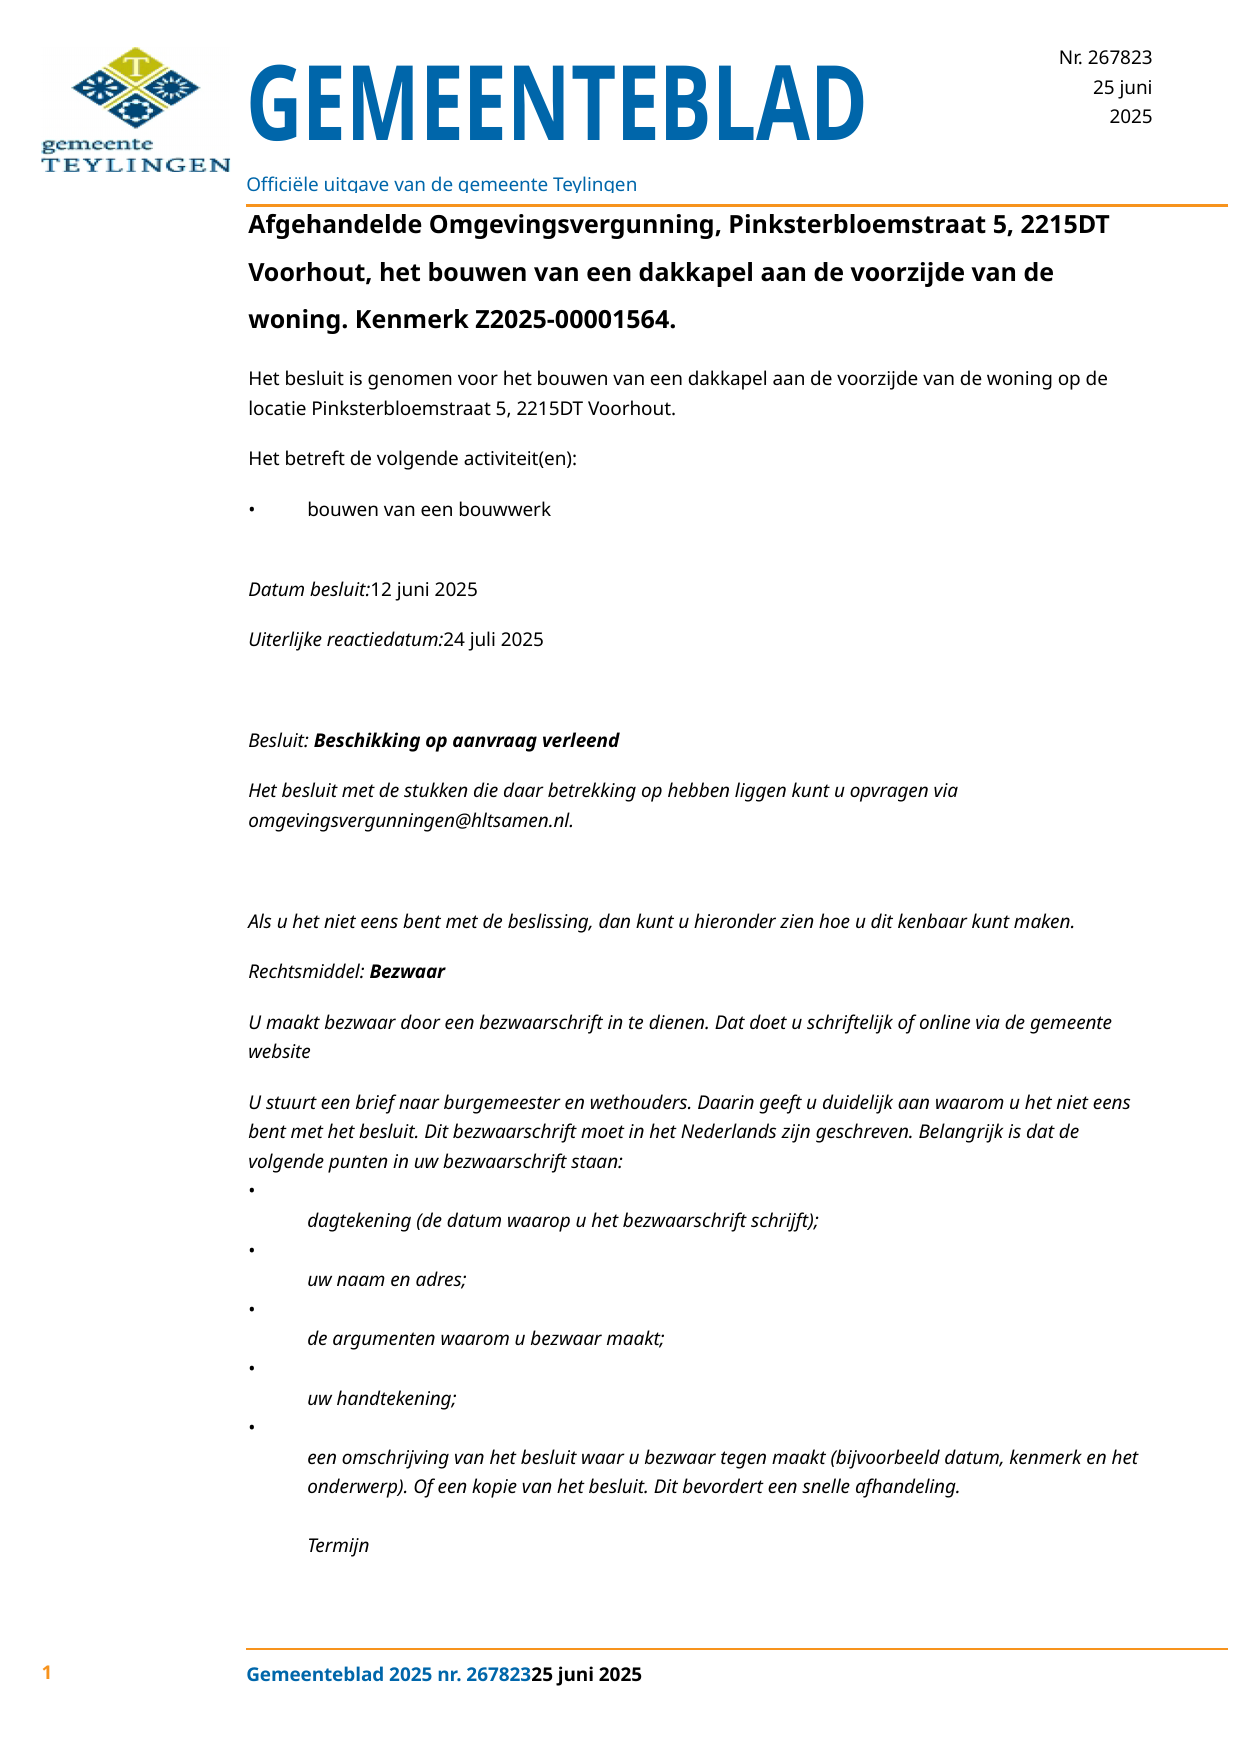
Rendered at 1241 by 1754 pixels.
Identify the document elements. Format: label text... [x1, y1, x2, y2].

text Het besluit met de stukken die daar betrekking op hebben liggen kunt u opvragen via omgevingsvergunningen@hltsamen.nl. [248, 778, 1152, 833]
text Het besluit is genomen voor het bouwen van een dakkapel aan de voorzijde van de woning op de locatie Pinksterbloemstraat 5, 2215DT Voorhout. [248, 366, 1152, 421]
picture [41, 47, 231, 172]
list een omschrijving van het besluit waar u bezwaar tegen maakt (bijvoorbeeld datum, kenmerk en het onderwerp). Of een kopie van het besluit. Dit bevordert een snelle afhandeling. [248, 1444, 1152, 1499]
text U stuurt een brief naar burgemeester en wethouders. Daarin geeft u duidelijk aan waarom u het niet eens bent met het besluit. Dit bezwaarschrift moet in het Nederlands zijn geschreven. Belangrijk is dat de volgende punten in uw bezwaarschrift staan: [248, 1089, 1152, 1174]
text Het betreft de volgende activiteit(en): [248, 446, 1152, 471]
text Uiterlijke reactiedatum:24 juli 2025 [248, 626, 1152, 652]
text Datum besluit:12 juni 2025 [248, 576, 1152, 602]
text U maakt bezwaar door een bezwaarschrift in te dienen. Dat doet u schriftelijk of online via de gemeente website [248, 1009, 1152, 1064]
text Rechtsmiddel: Bezwaar [248, 958, 1152, 984]
list bouwen van een bouwwerk [248, 496, 1152, 522]
list de argumenten waarom u bezwaar maakt; [248, 1326, 1152, 1351]
list uw handtekening; [248, 1385, 1152, 1410]
text Besluit: Beschikking op aanvraag verleend [248, 727, 1152, 753]
list dagtekening (de datum waarop u het bezwaarschrift schrijft); [248, 1207, 1152, 1233]
text Afgehandelde Omgevingsvergunning, Pinksterbloemstraat 5, 2215DT Voorhout, het bouwen van een dakkapel aan de voorzijde van de woning. Kenmerk Z2025-00001564. [248, 207, 1152, 336]
list uw naam en adres; [248, 1266, 1152, 1292]
text Als u het niet eens bent met de beslissing, dan kunt u hieronder zien hoe u dit kenbaar kunt maken. [248, 908, 1152, 934]
list Termijn [248, 1533, 1152, 1558]
